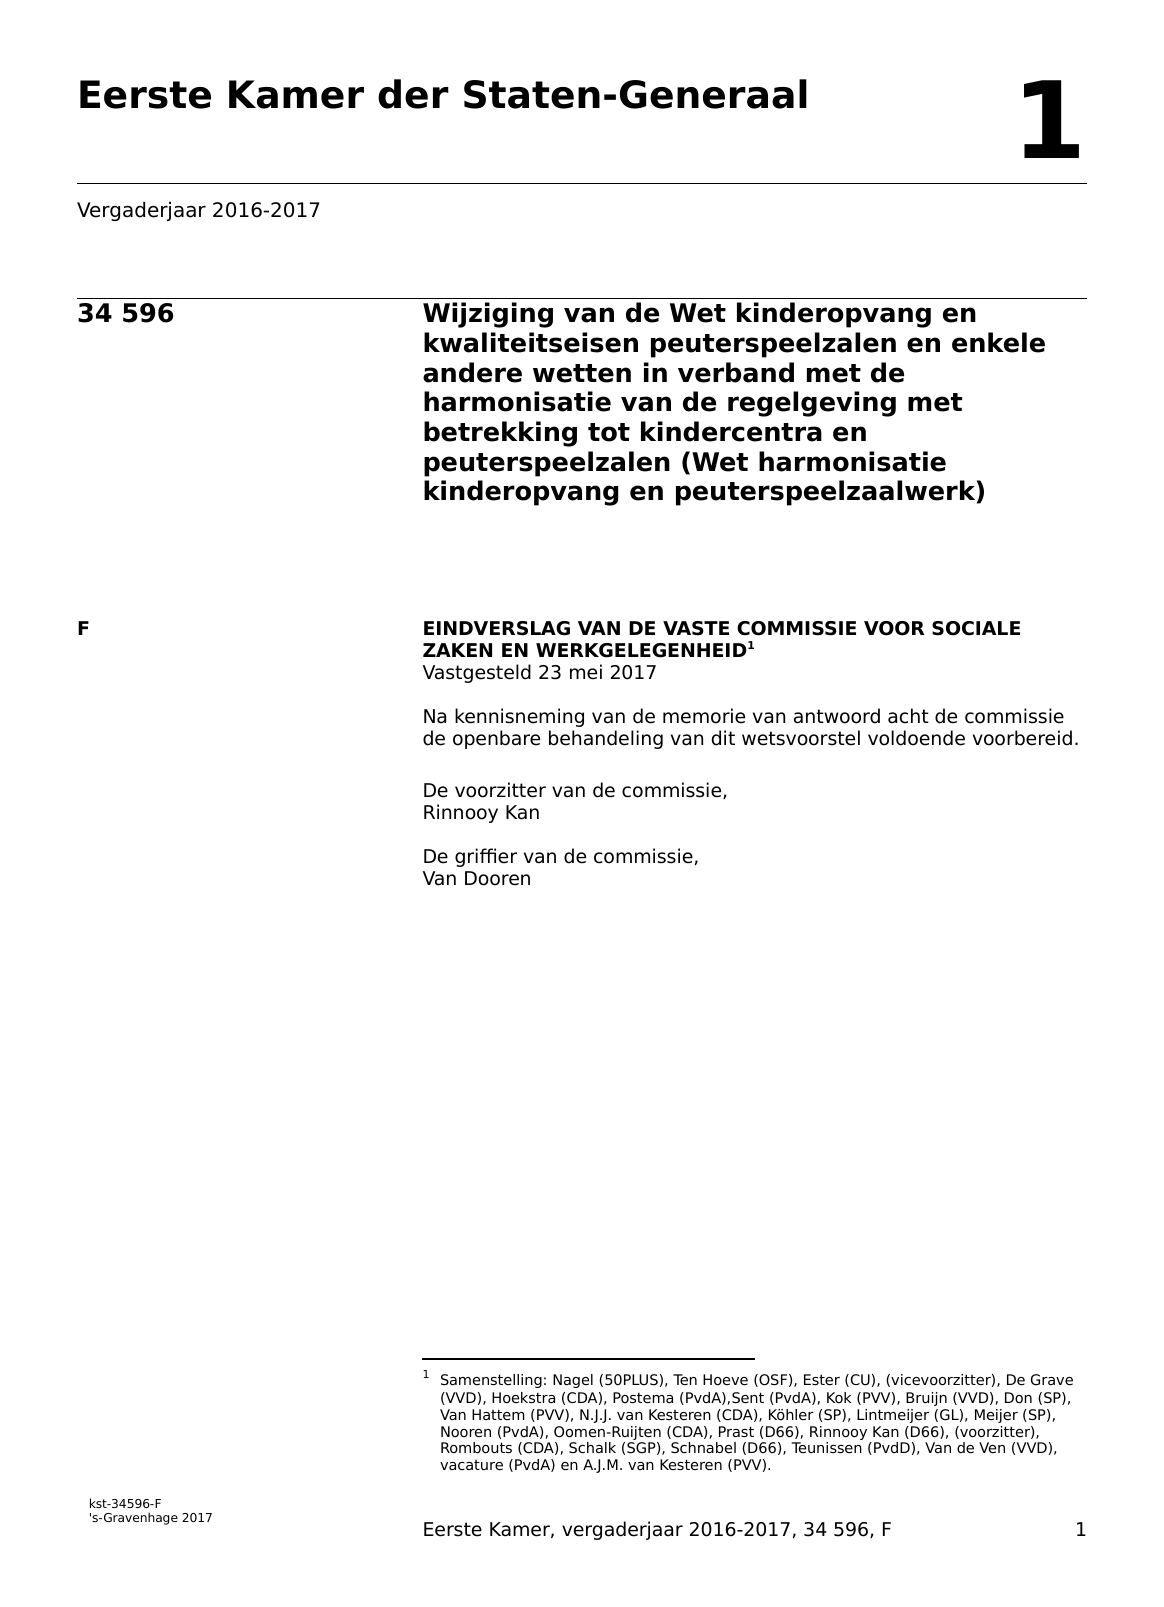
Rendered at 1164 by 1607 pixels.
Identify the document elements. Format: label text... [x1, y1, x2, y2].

text De voorzitter van de commissie, Rinnooy Kan [422, 780, 1087, 824]
table_header Eerste Kamer der Staten-Generaal [77, 59, 886, 183]
text 's-Gravenhage 2017 [88, 1511, 323, 1525]
text kst-34596-F [88, 1497, 323, 1511]
table_cell Vergaderjaar 2016-2017 [77, 184, 1087, 298]
subtitle 34 596 Wijziging van de Wet kinderopvang en kwaliteitseisen peuterspeelzalen en enkele andere wetten in verband met de harmonisatie van de regelgeving met betrekking tot kindercentra en peuterspeelzalen (Wet harmonisatie kinderopvang en peuterspeelzaalwerk) [77, 299, 1087, 507]
subtitle F EINDVERSLAG VAN DE VASTE COMMISSIE VOOR SOCIALE ZAKEN EN WERKGELEGENHEID [77, 618, 1087, 662]
table_header 1 [886, 59, 1087, 183]
text Vastgesteld 23 mei 2017 [422, 662, 1087, 684]
text Samenstelling: Nagel (50PLUS), Ten Hoeve (OSF), Ester (CU), (vicevoorzitter), De Grave (VVD), Hoekstra (CDA), Postema (PvdA),Sent (PvdA), Kok (PVV), Bruijn (VVD), Don (SP), Van Hattem (PVV), N.J.J. van Kesteren (CDA), Köhler (SP), Lintmeijer (GL), Meijer (SP), Nooren (PvdA), Oomen-Ruijten (CDA), Prast (D66), Rinnooy Kan (D66), (voorzitter), Rombouts (CDA), Schalk (SGP), Schnabel (D66), Teunissen (PvdD), Van de Ven (VVD), vacature (PvdA) en A.J.M. van Kesteren (PVV). [422, 1368, 1087, 1474]
text De griffier van de commissie, Van Dooren [422, 846, 1087, 890]
text Na kennisneming van de memorie van antwoord acht de commissie de openbare behandeling van dit wetsvoorstel voldoende voorbereid. [422, 706, 1087, 750]
